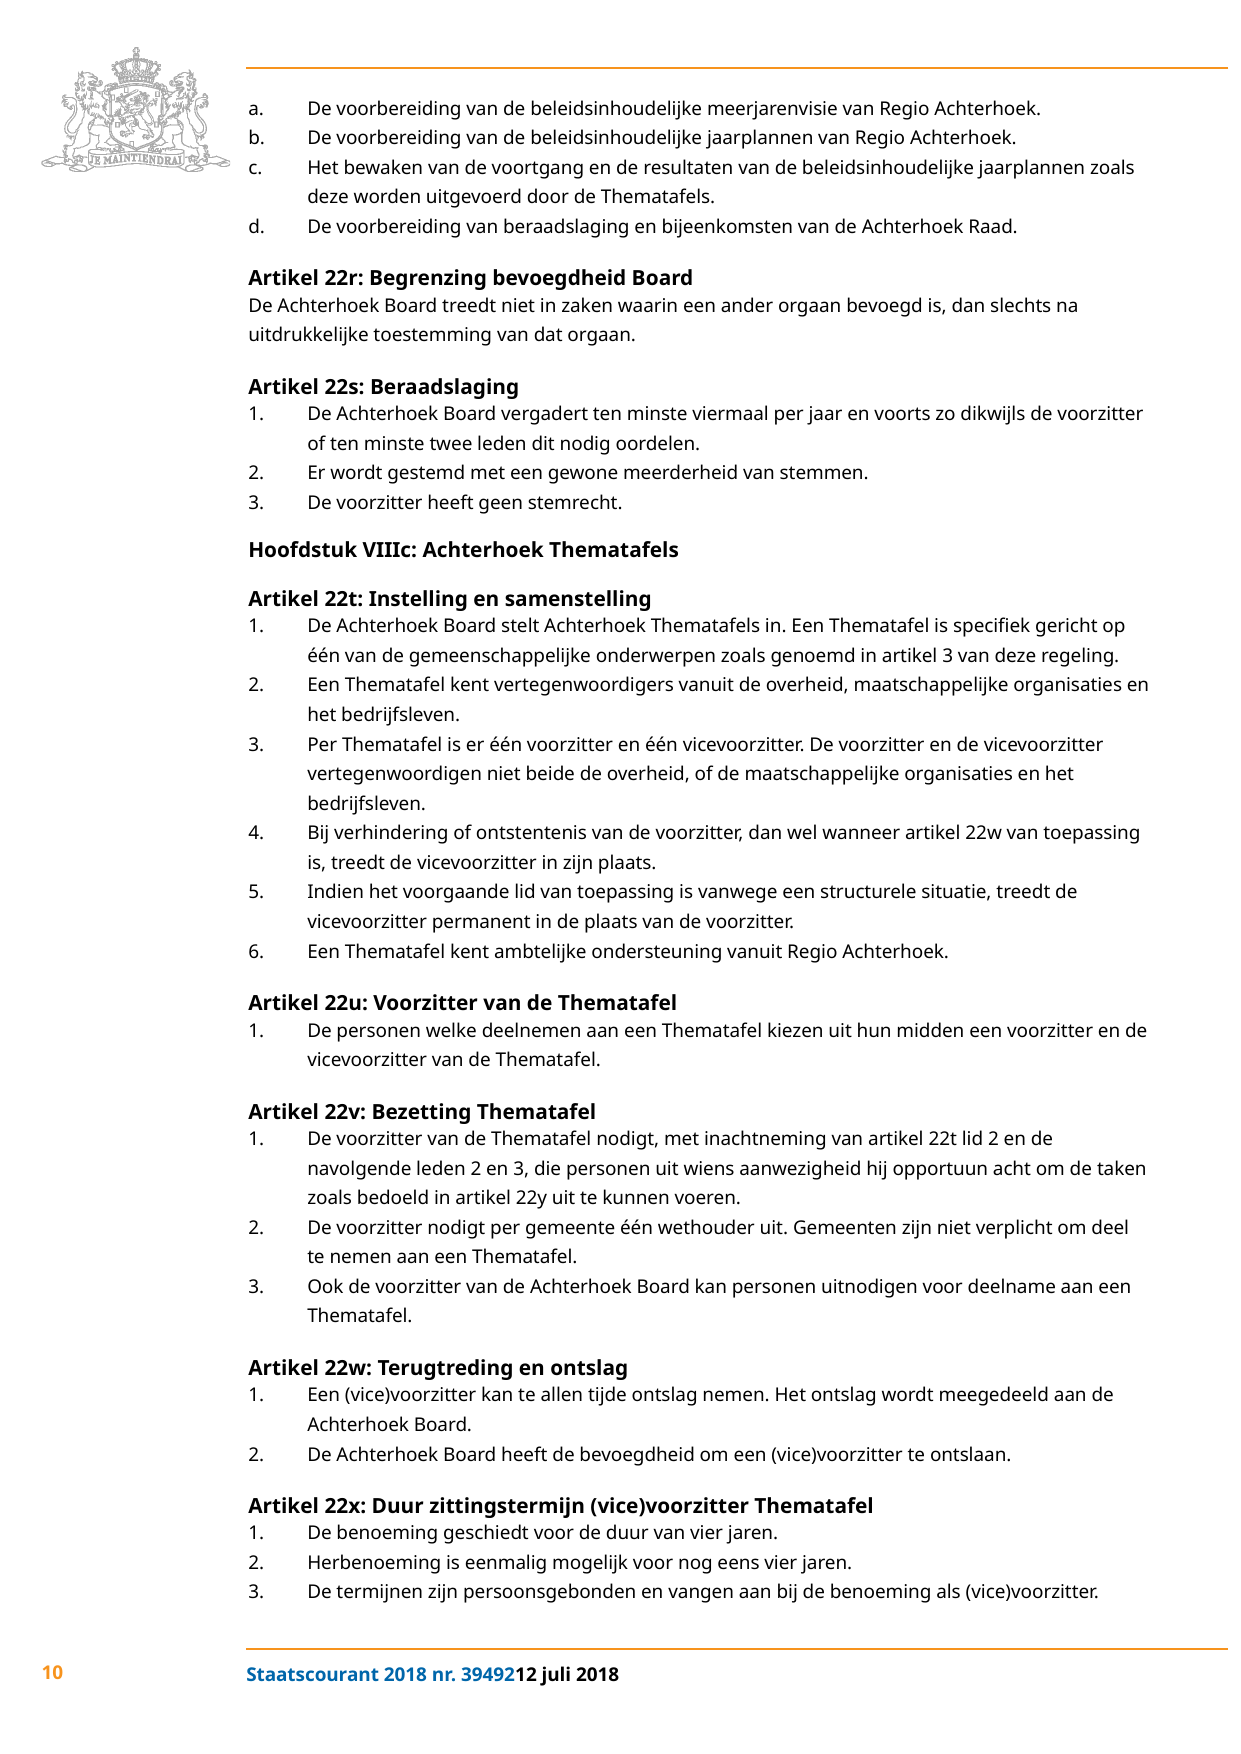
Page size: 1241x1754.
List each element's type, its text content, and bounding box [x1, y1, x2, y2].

text Artikel 22w: Terugtreding en ontslag [248, 1353, 1152, 1382]
text Artikel 22s: Beraadslaging [248, 372, 1152, 400]
text Artikel 22t: Instelling en samenstelling [248, 584, 1152, 612]
list Indien het voorgaande lid van toepassing is vanwege een structurele situatie, treedt de vicevoorzitter permanent in de plaats van de voorzitter. [248, 879, 1152, 934]
list De termijnen zijn persoonsgebonden en vangen aan bij de benoeming als (vice)voorzitter. [248, 1579, 1152, 1604]
text De Achterhoek Board treedt niet in zaken waarin een ander orgaan bevoegd is, dan slechts na uitdrukkelijke toestemming van dat orgaan. [248, 292, 1152, 347]
list De personen welke deelnemen aan een Thematafel kiezen uit hun midden een voorzitter en de vicevoorzitter van de Thematafel. [248, 1017, 1152, 1072]
list De voorzitter van de Thematafel nodigt, met inachtneming van artikel 22t lid 2 en de navolgende leden 2 en 3, die personen uit wiens aanwezigheid hij opportuun acht om de taken zoals bedoeld in artikel 22y uit te kunnen voeren. [248, 1125, 1152, 1210]
list De Achterhoek Board heeft de bevoegdheid om een (vice)voorzitter te ontslaan. [248, 1441, 1152, 1466]
picture [41, 47, 231, 172]
list De Achterhoek Board stelt Achterhoek Thematafels in. Een Thematafel is specifiek gericht op één van de gemeenschappelijke onderwerpen zoals genoemd in artikel 3 van deze regeling. [248, 612, 1152, 668]
list De voorzitter heeft geen stemrecht. [248, 489, 1152, 515]
text Artikel 22x: Duur zittingstermijn (vice)voorzitter Thematafel [248, 1491, 1152, 1519]
text Hoofdstuk VIIIc: Achterhoek Thematafels [248, 535, 1152, 563]
list De voorbereiding van beraadslaging en bijeenkomsten van de Achterhoek Raad. [248, 213, 1152, 239]
list De Achterhoek Board vergadert ten minste viermaal per jaar en voorts zo dikwijls de voorzitter of ten minste twee leden dit nodig oordelen. [248, 400, 1152, 456]
list Een Thematafel kent vertegenwoordigers vanuit de overheid, maatschappelijke organisaties en het bedrijfsleven. [248, 672, 1152, 727]
list Er wordt gestemd met een gewone meerderheid van stemmen. [248, 459, 1152, 485]
list Herbenoeming is eenmalig mogelijk voor nog eens vier jaren. [248, 1549, 1152, 1575]
list De voorbereiding van de beleidsinhoudelijke meerjarenvisie van Regio Achterhoek. [248, 95, 1152, 121]
text Artikel 22u: Voorzitter van de Thematafel [248, 988, 1152, 1017]
list Per Thematafel is er één voorzitter en één vicevoorzitter. De voorzitter en de vicevoorzitter vertegenwoordigen niet beide de overheid, of de maatschappelijke organisaties en het bedrijfsleven. [248, 731, 1152, 816]
text Artikel 22r: Begrenzing bevoegdheid Board [248, 263, 1152, 292]
list De voorzitter nodigt per gemeente één wethouder uit. Gemeenten zijn niet verplicht om deel te nemen aan een Thematafel. [248, 1214, 1152, 1269]
list De benoeming geschiedt voor de duur van vier jaren. [248, 1519, 1152, 1545]
list Bij verhindering of ontstentenis van de voorzitter, dan wel wanneer artikel 22w van toepassing is, treedt de vicevoorzitter in zijn plaats. [248, 819, 1152, 875]
text Artikel 22v: Bezetting Thematafel [248, 1097, 1152, 1125]
list Een Thematafel kent ambtelijke ondersteuning vanuit Regio Achterhoek. [248, 938, 1152, 964]
list De voorbereiding van de beleidsinhoudelijke jaarplannen van Regio Achterhoek. [248, 124, 1152, 150]
list Het bewaken van de voortgang en de resultaten van de beleidsinhoudelijke jaarplannen zoals deze worden uitgevoerd door de Thematafels. [248, 154, 1152, 209]
list Een (vice)voorzitter kan te allen tijde ontslag nemen. Het ontslag wordt meegedeeld aan de Achterhoek Board. [248, 1382, 1152, 1437]
list Ook de voorzitter van de Achterhoek Board kan personen uitnodigen voor deelname aan een Thematafel. [248, 1273, 1152, 1328]
